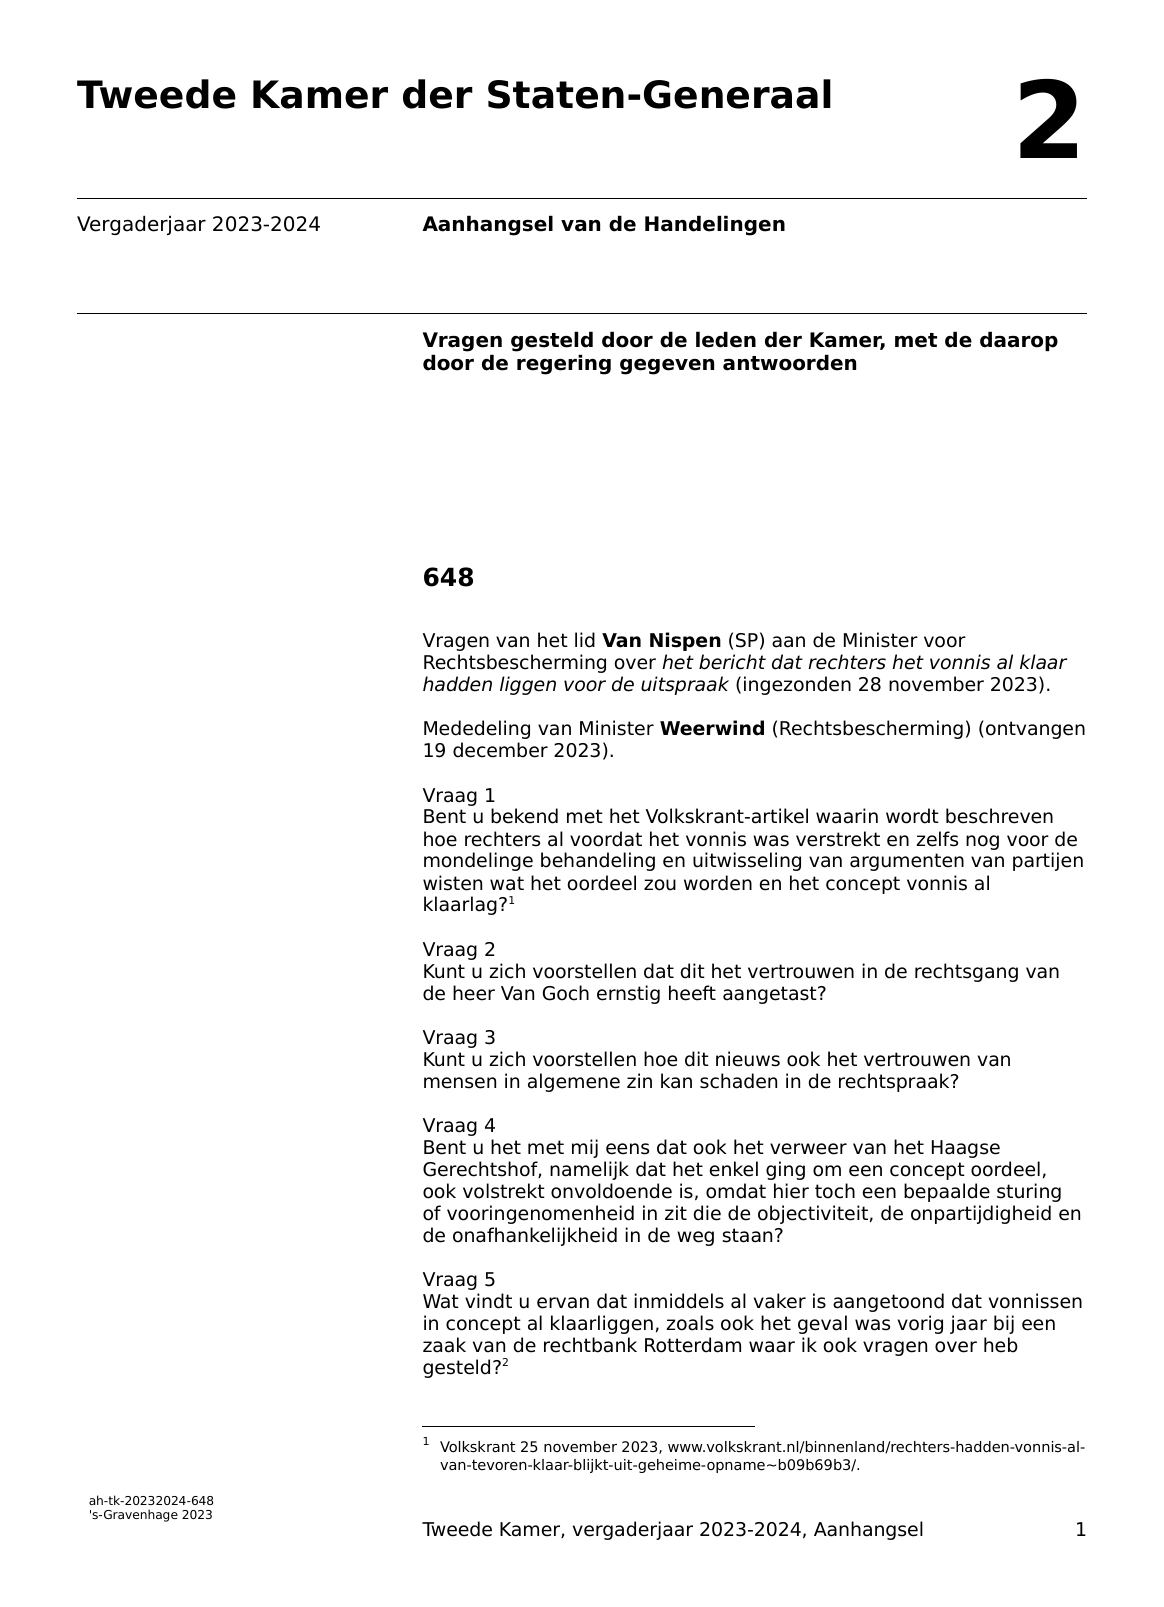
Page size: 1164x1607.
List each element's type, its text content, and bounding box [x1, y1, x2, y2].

text Wat vindt u ervan dat inmiddels al vaker is aangetoond dat vonnissen in concept al klaarliggen, zoals ook het geval was vorig jaar bij een zaak van de rechtbank Rotterdam waar ik ook vragen over heb gesteld? [422, 1291, 1087, 1379]
text Vraag 2 [422, 938, 1087, 961]
text 648 [422, 563, 1087, 592]
text Vraag 5 [422, 1269, 1087, 1291]
text Mededeling van Minister Weerwind (Rechtsbescherming) (ontvangen 19 december 2023). [422, 718, 1087, 762]
text 's-Gravenhage 2023 [88, 1508, 323, 1522]
text Bent u het met mij eens dat ook het verweer van het Haagse Gerechtshof, namelijk dat het enkel ging om een concept oordeel, ook volstrekt onvoldoende is, omdat hier toch een bepaalde sturing of vooringenomenheid in zit die de objectiviteit, de onpartijdigheid en de onafhankelijkheid in de weg staan? [422, 1137, 1087, 1247]
text Vraag 3 [422, 1027, 1087, 1049]
text Bent u bekend met het Volkskrant-artikel waarin wordt beschreven hoe rechters al voordat het vonnis was verstrekt en zelfs nog voor de mondelinge behandeling en uitwisseling van argumenten van partijen wisten wat het oordeel zou worden en het concept vonnis al klaarlag? [422, 806, 1087, 916]
text Kunt u zich voorstellen hoe dit nieuws ook het vertrouwen van mensen in algemene zin kan schaden in de rechtspraak? [422, 1049, 1087, 1093]
text Vraag 4 [422, 1115, 1087, 1137]
table_cell [77, 314, 422, 375]
text Vragen van het lid Van Nispen (SP) aan de Minister voor Rechtsbescherming over het bericht dat rechters het vonnis al klaar hadden liggen voor de uitspraak (ingezonden 28 november 2023). [422, 630, 1087, 696]
text Vraag 1 [422, 784, 1087, 806]
table_cell Vragen gesteld door de leden der Kamer, met de daarop door de regering gegeven antwoorden [422, 314, 1087, 375]
text ah-tk-20232024-648 [88, 1494, 323, 1508]
table_header Tweede Kamer der Staten-Generaal [77, 59, 886, 198]
table_header 2 [886, 59, 1087, 198]
table_cell Vergaderjaar 2023-2024 [77, 199, 422, 313]
text Kunt u zich voorstellen dat dit het vertrouwen in de rechtsgang van de heer Van Goch ernstig heeft aangetast? [422, 961, 1087, 1004]
text Volkskrant 25 november 2023, www.volkskrant.nl/binnenland/rechters-hadden-vonnis-al-van-tevoren-klaar-blijkt-uit-geheime-opname~b09b69b3/. [422, 1435, 1087, 1474]
table_cell Aanhangsel van de Handelingen [422, 199, 1087, 313]
